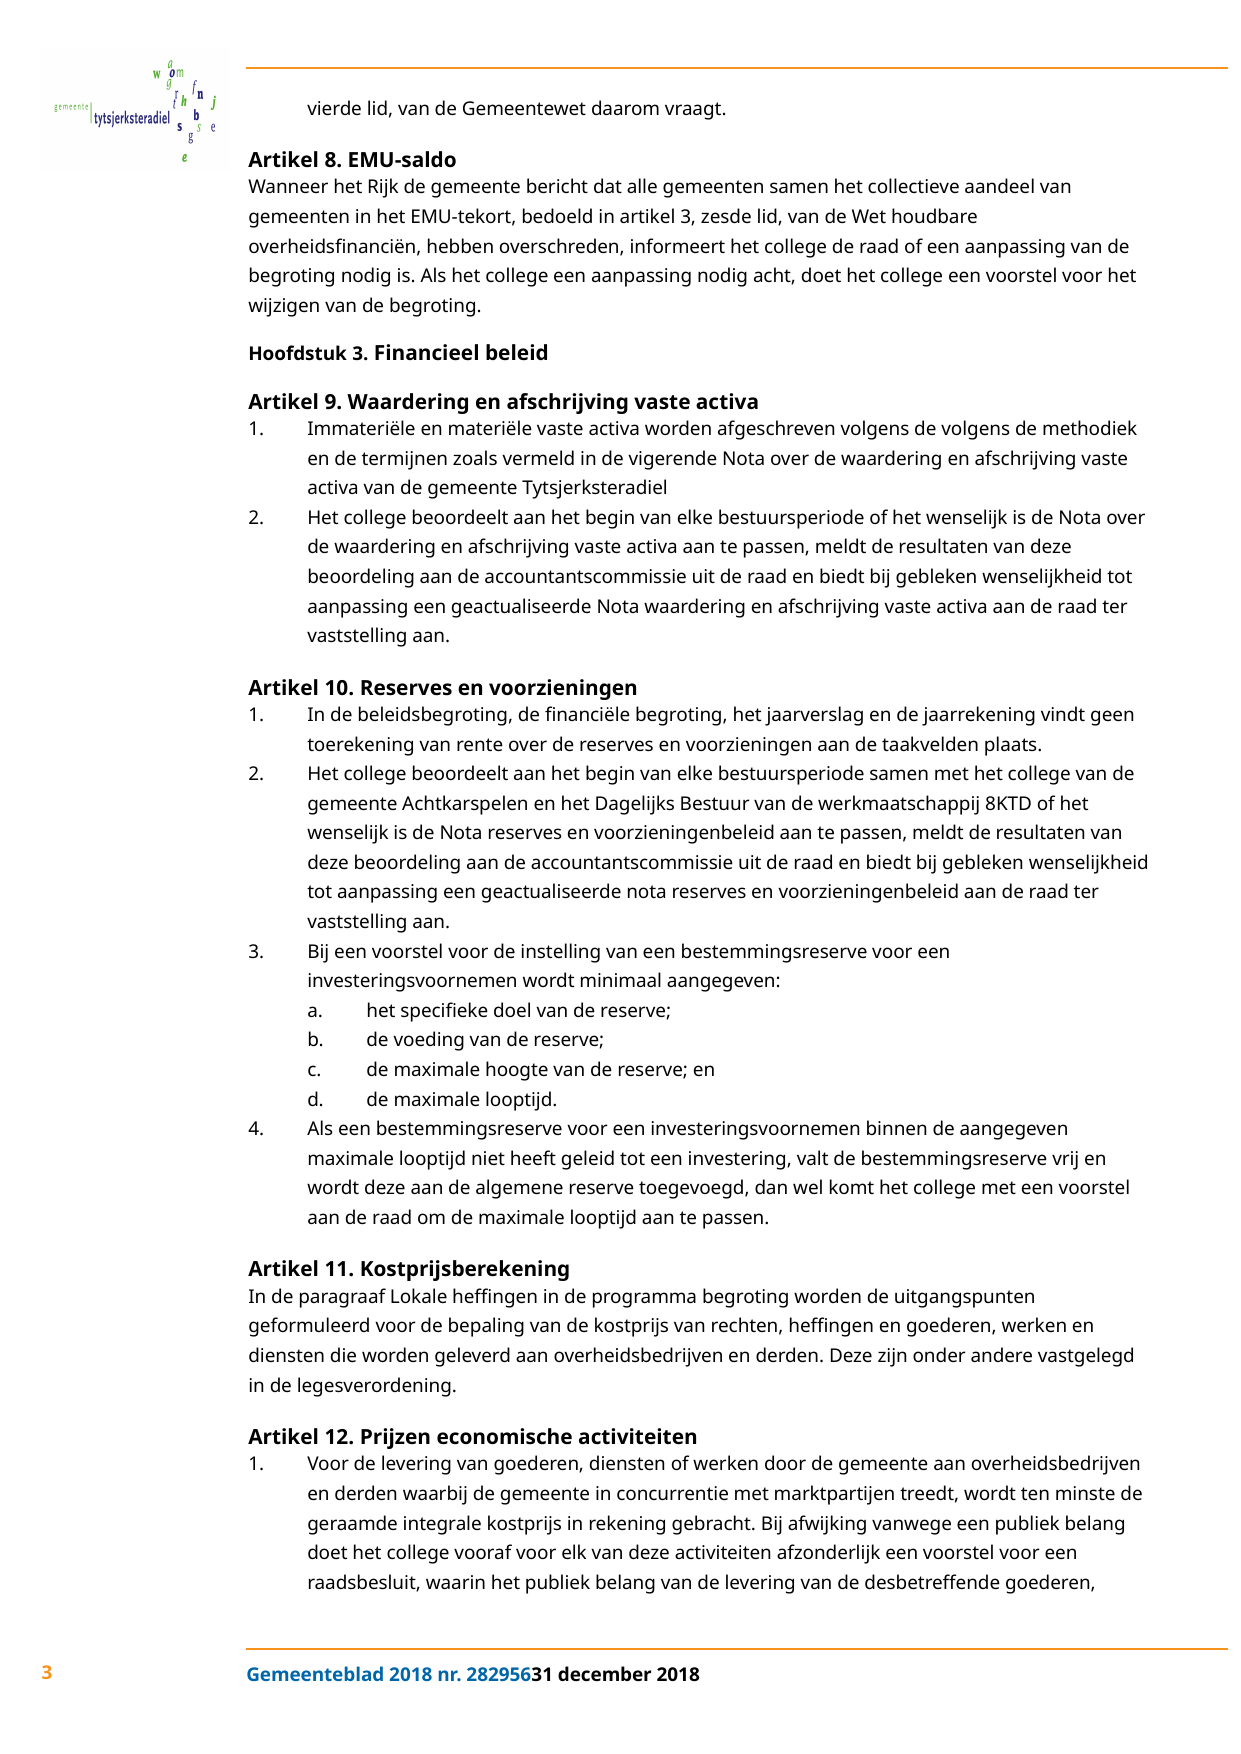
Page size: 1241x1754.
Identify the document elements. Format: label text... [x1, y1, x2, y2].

picture [41, 47, 231, 172]
list de maximale looptijd. [307, 1086, 1152, 1112]
text Artikel 9. Waardering en afschrijving vaste activa [248, 387, 1152, 415]
list Bij een voorstel voor de instelling van een bestemmingsreserve voor een investeringsvoornemen wordt minimaal aangegeven: [248, 938, 1152, 993]
list de maximale hoogte van de reserve; en [307, 1056, 1152, 1082]
list het specifieke doel van de reserve; [307, 997, 1152, 1023]
list de voeding van de reserve; [307, 1027, 1152, 1052]
text Artikel 11. Kostprijsberekening [248, 1254, 1152, 1283]
text Artikel 12. Prijzen economische activiteiten [248, 1422, 1152, 1451]
text Artikel 8. EMU-saldo [248, 145, 1152, 174]
list Als een bestemmingsreserve voor een investeringsvoornemen binnen de aangegeven maximale looptijd niet heeft geleid tot een investering, valt de bestemmingsreserve vrij en wordt deze aan de algemene reserve toegevoegd, dan wel komt het college met een voorstel aan de raad om de maximale looptijd aan te passen. [248, 1115, 1152, 1230]
list vierde lid, van de Gemeentewet daarom vraagt. [248, 95, 1152, 121]
list Het college beoordeelt aan het begin van elke bestuursperiode samen met het college van de gemeente Achtkarspelen en het Dagelijks Bestuur van de werkmaatschappij 8KTD of het wenselijk is de Nota reserves en voorzieningenbeleid aan te passen, meldt de resultaten van deze beoordeling aan de accountantscommissie uit de raad en biedt bij gebleken wenselijkheid tot aanpassing een geactualiseerde nota reserves en voorzieningenbeleid aan de raad ter vaststelling aan. [248, 760, 1152, 934]
list Immateriële en materiële vaste activa worden afgeschreven volgens de volgens de methodiek en de termijnen zoals vermeld in de vigerende Nota over de waardering en afschrijving vaste activa van de gemeente Tytsjerksteradiel [248, 415, 1152, 500]
list Het college beoordeelt aan het begin van elke bestuursperiode of het wenselijk is de Nota over de waardering en afschrijving vaste activa aan te passen, meldt de resultaten van deze beoordeling aan de accountantscommissie uit de raad en biedt bij gebleken wenselijkheid tot aanpassing een geactualiseerde Nota waardering en afschrijving vaste activa aan de raad ter vaststelling aan. [248, 504, 1152, 648]
text In de paragraaf Lokale heffingen in de programma begroting worden de uitgangspunten geformuleerd voor de bepaling van de kostprijs van rechten, heffingen en goederen, werken en diensten die worden geleverd aan overheidsbedrijven en derden. Deze zijn onder andere vastgelegd in de legesverordening. [248, 1283, 1152, 1397]
text Hoofdstuk 3. Financieel beleid [248, 338, 1152, 366]
text Wanneer het Rijk de gemeente bericht dat alle gemeenten samen het collectieve aandeel van gemeenten in het EMU-tekort, bedoeld in artikel 3, zesde lid, van de Wet houdbare overheidsfinanciën, hebben overschreden, informeert het college de raad of een aanpassing van de begroting nodig is. Als het college een aanpassing nodig acht, doet het college een voorstel voor het wijzigen van de begroting. [248, 174, 1152, 318]
text Artikel 10. Reserves en voorzieningen [248, 673, 1152, 701]
list In de beleidsbegroting, de financiële begroting, het jaarverslag en de jaarrekening vindt geen toerekening van rente over de reserves en voorzieningen aan de taakvelden plaats. [248, 701, 1152, 757]
list Voor de levering van goederen, diensten of werken door de gemeente aan overheidsbedrijven en derden waarbij de gemeente in concurrentie met marktpartijen treedt, wordt ten minste de geraamde integrale kostprijs in rekening gebracht. Bij afwijking vanwege een publiek belang doet het college vooraf voor elk van deze activiteiten afzonderlijk een voorstel voor een raadsbesluit, waarin het publiek belang van de levering van de desbetreffende goederen, [248, 1451, 1152, 1595]
